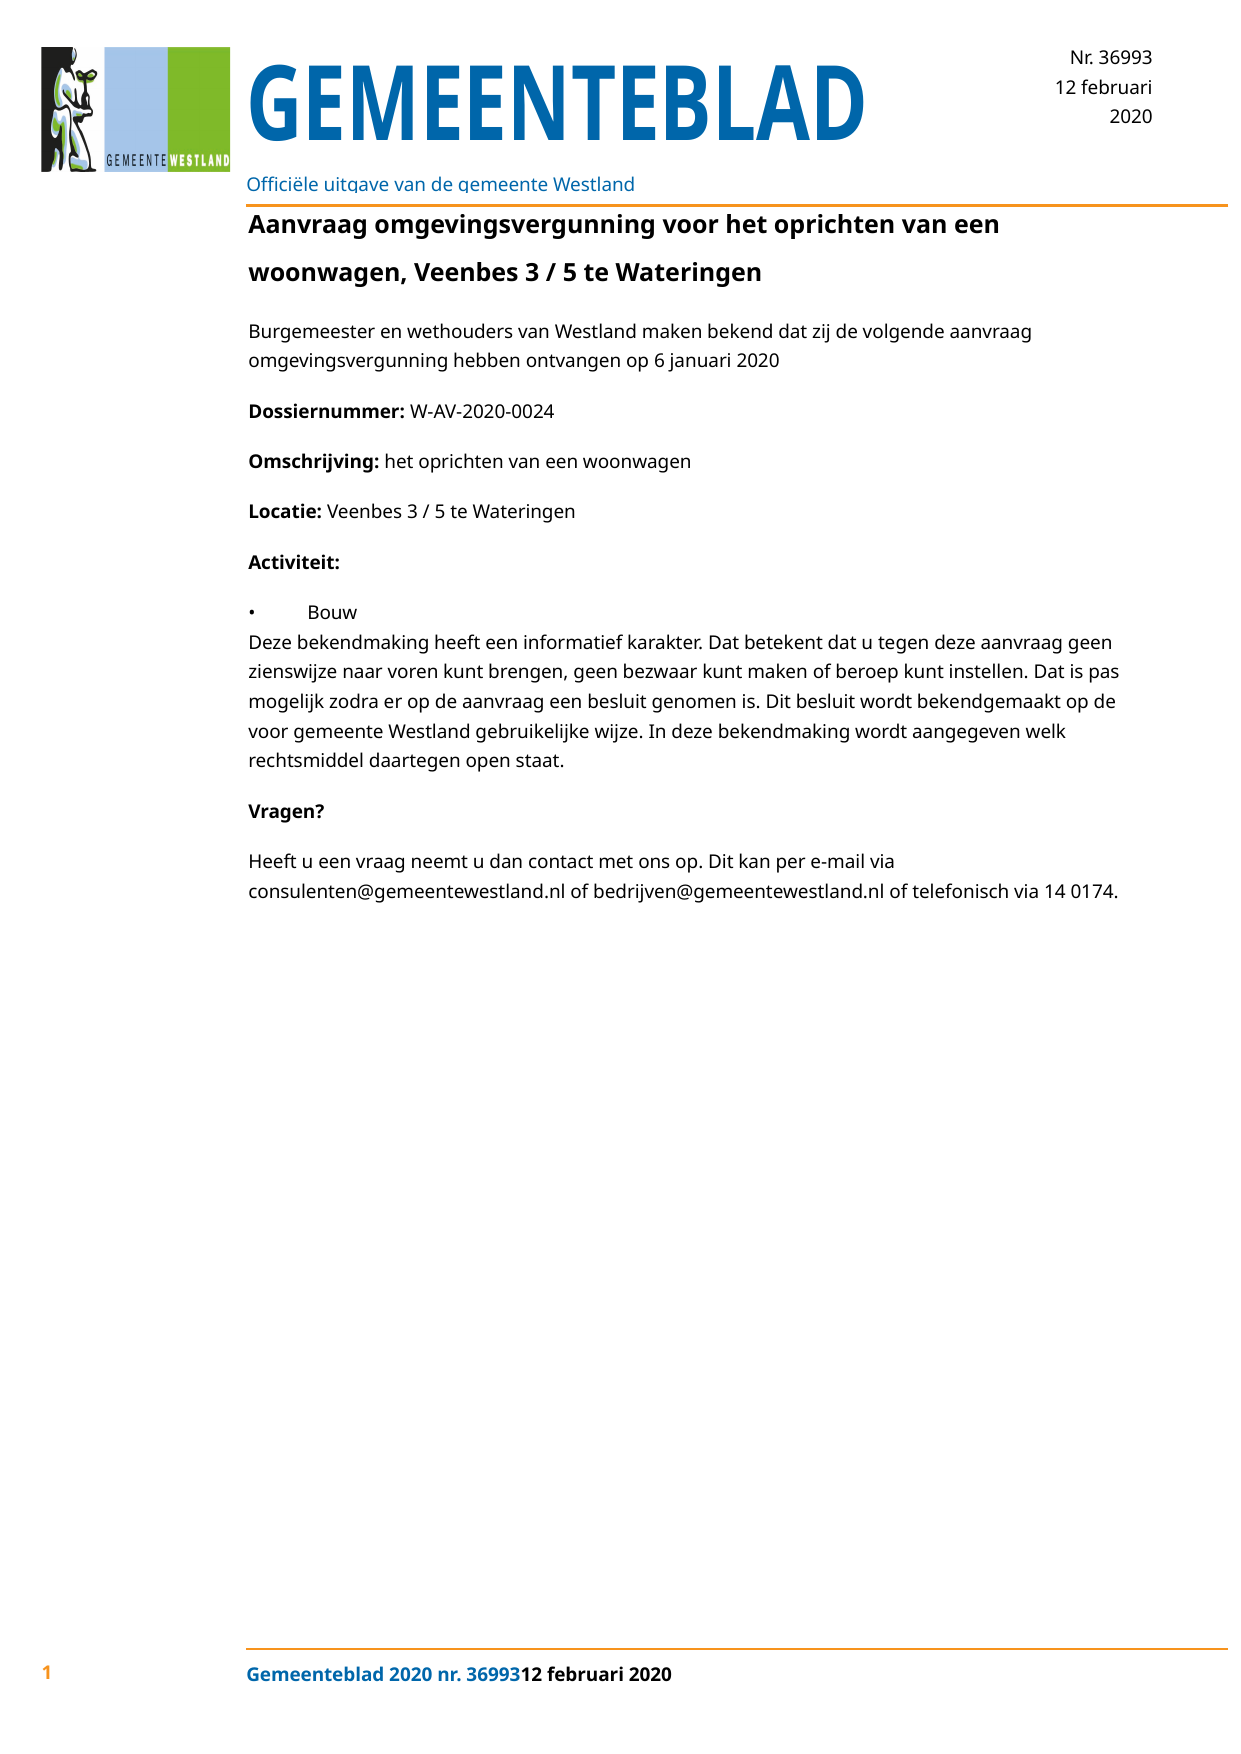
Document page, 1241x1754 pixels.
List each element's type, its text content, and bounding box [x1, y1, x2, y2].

text Activiteit: [248, 549, 1152, 575]
picture [41, 47, 231, 172]
text Aanvraag omgevingsvergunning voor het oprichten van een woonwagen, Veenbes 3 / 5 te Wateringen [248, 207, 1152, 288]
text Omschrijving: het oprichten van een woonwagen [248, 448, 1152, 474]
text Locatie: Veenbes 3 / 5 te Wateringen [248, 499, 1152, 524]
text Heeft u een vraag neemt u dan contact met ons op. Dit kan per e-mail via consulenten@gemeentewestland.nl of bedrijven@gemeentewestland.nl of telefonisch via 14 0174. [248, 848, 1152, 904]
text Dossiernummer: W-AV-2020-0024 [248, 398, 1152, 424]
list Bouw [248, 599, 1152, 625]
text Vragen? [248, 798, 1152, 824]
text Deze bekendmaking heeft een informatief karakter. Dat betekent dat u tegen deze aanvraag geen zienswijze naar voren kunt brengen, geen bezwaar kunt maken of beroep kunt instellen. Dat is pas mogelijk zodra er op de aanvraag een besluit genomen is. Dit besluit wordt bekendgemaakt op de voor gemeente Westland gebruikelijke wijze. In deze bekendmaking wordt aangegeven welk rechtsmiddel daartegen open staat. [248, 629, 1152, 773]
text Burgemeester en wethouders van Westland maken bekend dat zij de volgende aanvraag omgevingsvergunning hebben ontvangen op 6 januari 2020 [248, 318, 1152, 373]
